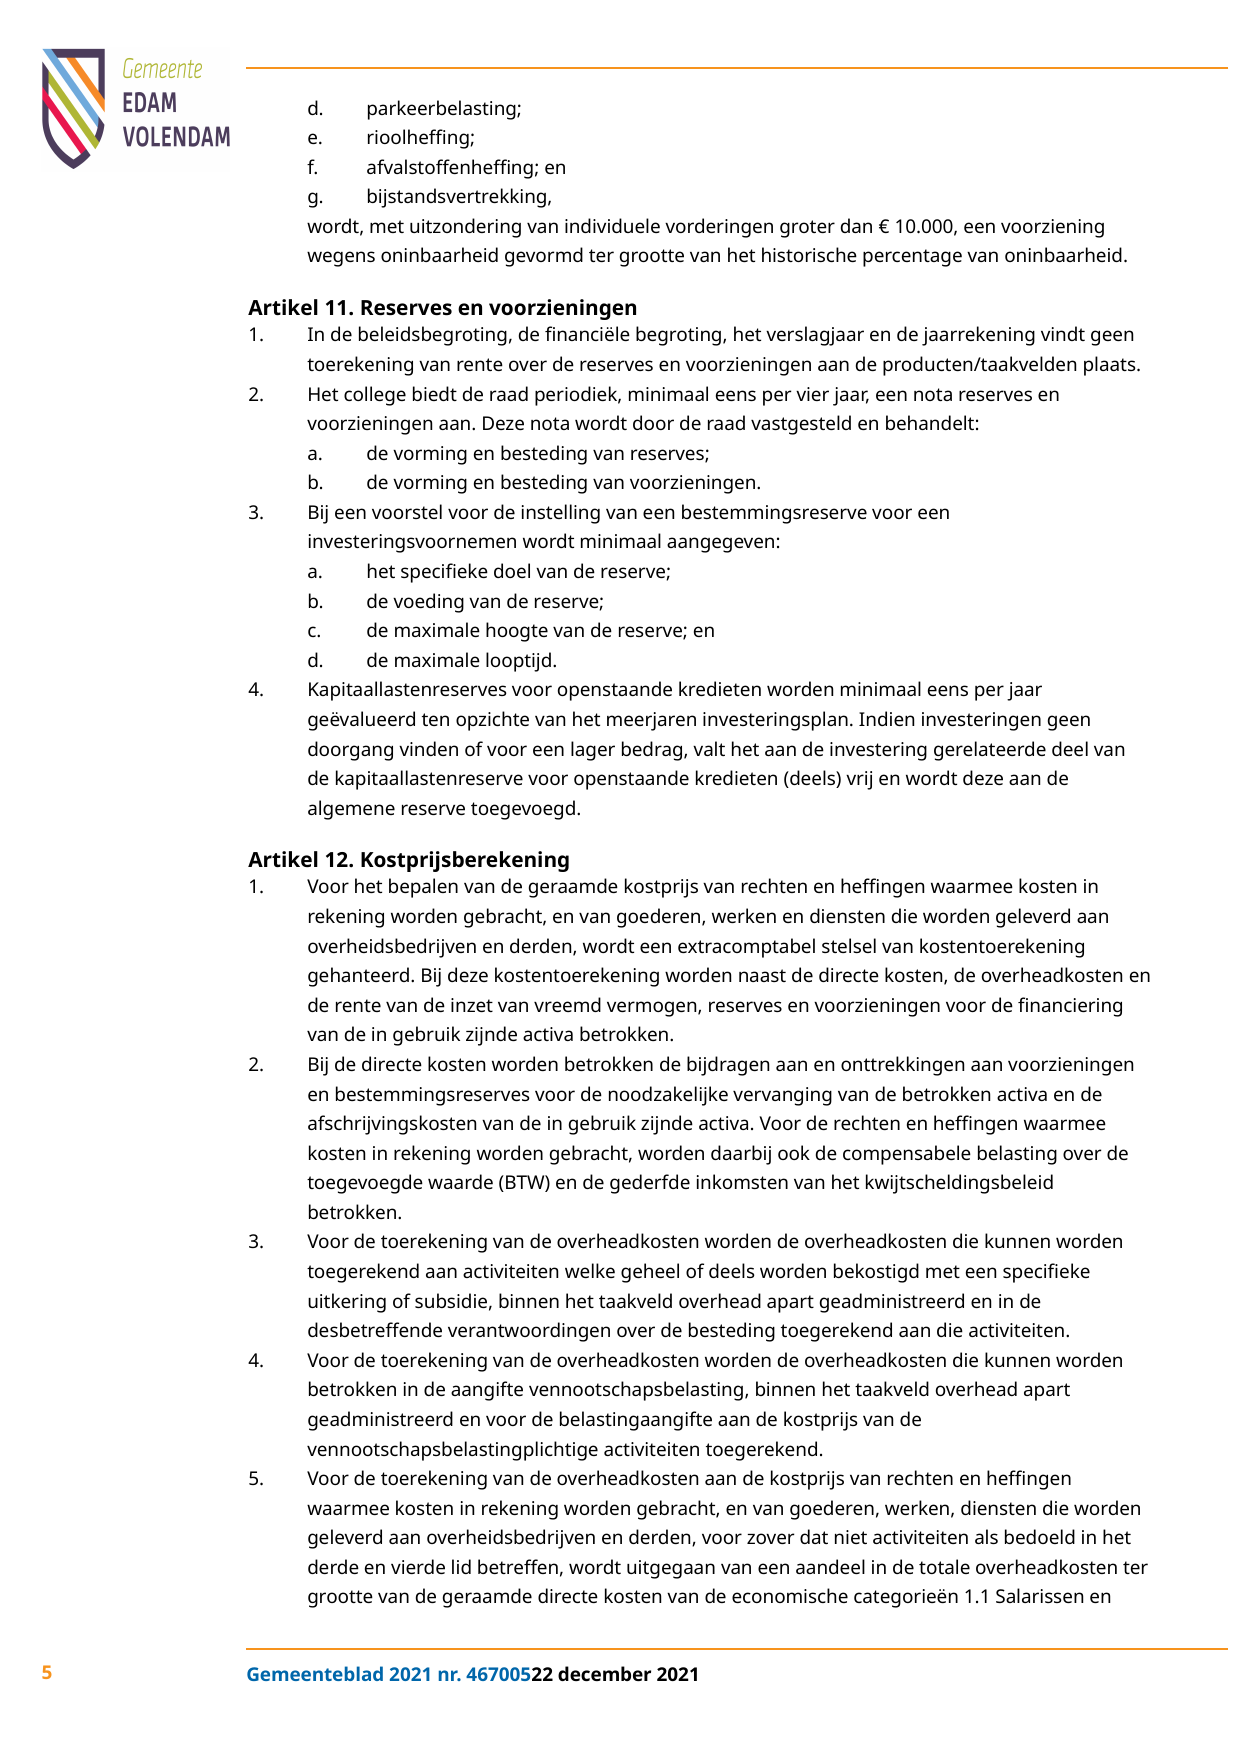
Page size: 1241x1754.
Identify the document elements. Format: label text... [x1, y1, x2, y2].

list wordt, met uitzondering van individuele vorderingen groter dan € 10.000, een voorziening wegens oninbaarheid gevormd ter grootte van het historische percentage van oninbaarheid. [248, 213, 1152, 268]
list de voeding van de reserve; [307, 588, 1152, 613]
list Voor de toerekening van de overheadkosten worden de overheadkosten die kunnen worden toegerekend aan activiteiten welke geheel of deels worden bekostigd met een specifieke uitkering of subsidie, binnen het taakveld overhead apart geadministreerd en in de desbetreffende verantwoordingen over de besteding toegerekend aan die activiteiten. [248, 1229, 1152, 1343]
list Kapitaallastenreserves voor openstaande kredieten worden minimaal eens per jaar geëvalueerd ten opzichte van het meerjaren investeringsplan. Indien investeringen geen doorgang vinden of voor een lager bedrag, valt het aan de investering gerelateerde deel van de kapitaallastenreserve voor openstaande kredieten (deels) vrij en wordt deze aan de algemene reserve toegevoegd. [248, 677, 1152, 821]
list afvalstoffenheffing; en [307, 154, 1152, 180]
list parkeerbelasting; [307, 95, 1152, 121]
list rioolheffing; [307, 124, 1152, 150]
list Bij een voorstel voor de instelling van een bestemmingsreserve voor een investeringsvoornemen wordt minimaal aangegeven: [248, 499, 1152, 554]
list Voor het bepalen van de geraamde kostprijs van rechten en heffingen waarmee kosten in rekening worden gebracht, en van goederen, werken en diensten die worden geleverd aan overheidsbedrijven en derden, wordt een extracomptabel stelsel van kostentoerekening gehanteerd. Bij deze kostentoerekening worden naast de directe kosten, de overheadkosten en de rente van de inzet van vreemd vermogen, reserves en voorzieningen voor de financiering van de in gebruik zijnde activa betrokken. [248, 874, 1152, 1047]
picture [41, 47, 231, 172]
text Artikel 11. Reserves en voorzieningen [248, 293, 1152, 322]
list Voor de toerekening van de overheadkosten worden de overheadkosten die kunnen worden betrokken in de aangifte vennootschapsbelasting, binnen het taakveld overhead apart geadministreerd en voor de belastingaangifte aan de kostprijs van de vennootschapsbelastingplichtige activiteiten toegerekend. [248, 1347, 1152, 1462]
list het specifieke doel van de reserve; [307, 558, 1152, 584]
list Het college biedt de raad periodiek, minimaal eens per vier jaar, een nota reserves en voorzieningen aan. Deze nota wordt door de raad vastgesteld en behandelt: [248, 381, 1152, 436]
list In de beleidsbegroting, de financiële begroting, het verslagjaar en de jaarrekening vindt geen toerekening van rente over de reserves en voorzieningen aan de producten/taakvelden plaats. [248, 322, 1152, 377]
list de maximale looptijd. [307, 647, 1152, 673]
list de vorming en besteding van reserves; [307, 440, 1152, 466]
list Bij de directe kosten worden betrokken de bijdragen aan en onttrekkingen aan voorzieningen en bestemmingsreserves voor de noodzakelijke vervanging van de betrokken activa en de afschrijvingskosten van de in gebruik zijnde activa. Voor de rechten en heffingen waarmee kosten in rekening worden gebracht, worden daarbij ook de compensabele belasting over de toegevoegde waarde (BTW) en de gederfde inkomsten van het kwijtscheldingsbeleid betrokken. [248, 1051, 1152, 1225]
list de maximale hoogte van de reserve; en [307, 617, 1152, 643]
text Artikel 12. Kostprijsberekening [248, 845, 1152, 874]
list de vorming en besteding van voorzieningen. [307, 469, 1152, 495]
list bijstandsvertrekking, [307, 183, 1152, 209]
list Voor de toerekening van de overheadkosten aan de kostprijs van rechten en heffingen waarmee kosten in rekening worden gebracht, en van goederen, werken, diensten die worden geleverd aan overheidsbedrijven en derden, voor zover dat niet activiteiten als bedoeld in het derde en vierde lid betreffen, wordt uitgegaan van een aandeel in de totale overheadkosten ter grootte van de geraamde directe kosten van de economische categorieën 1.1 Salarissen en [248, 1465, 1152, 1609]
